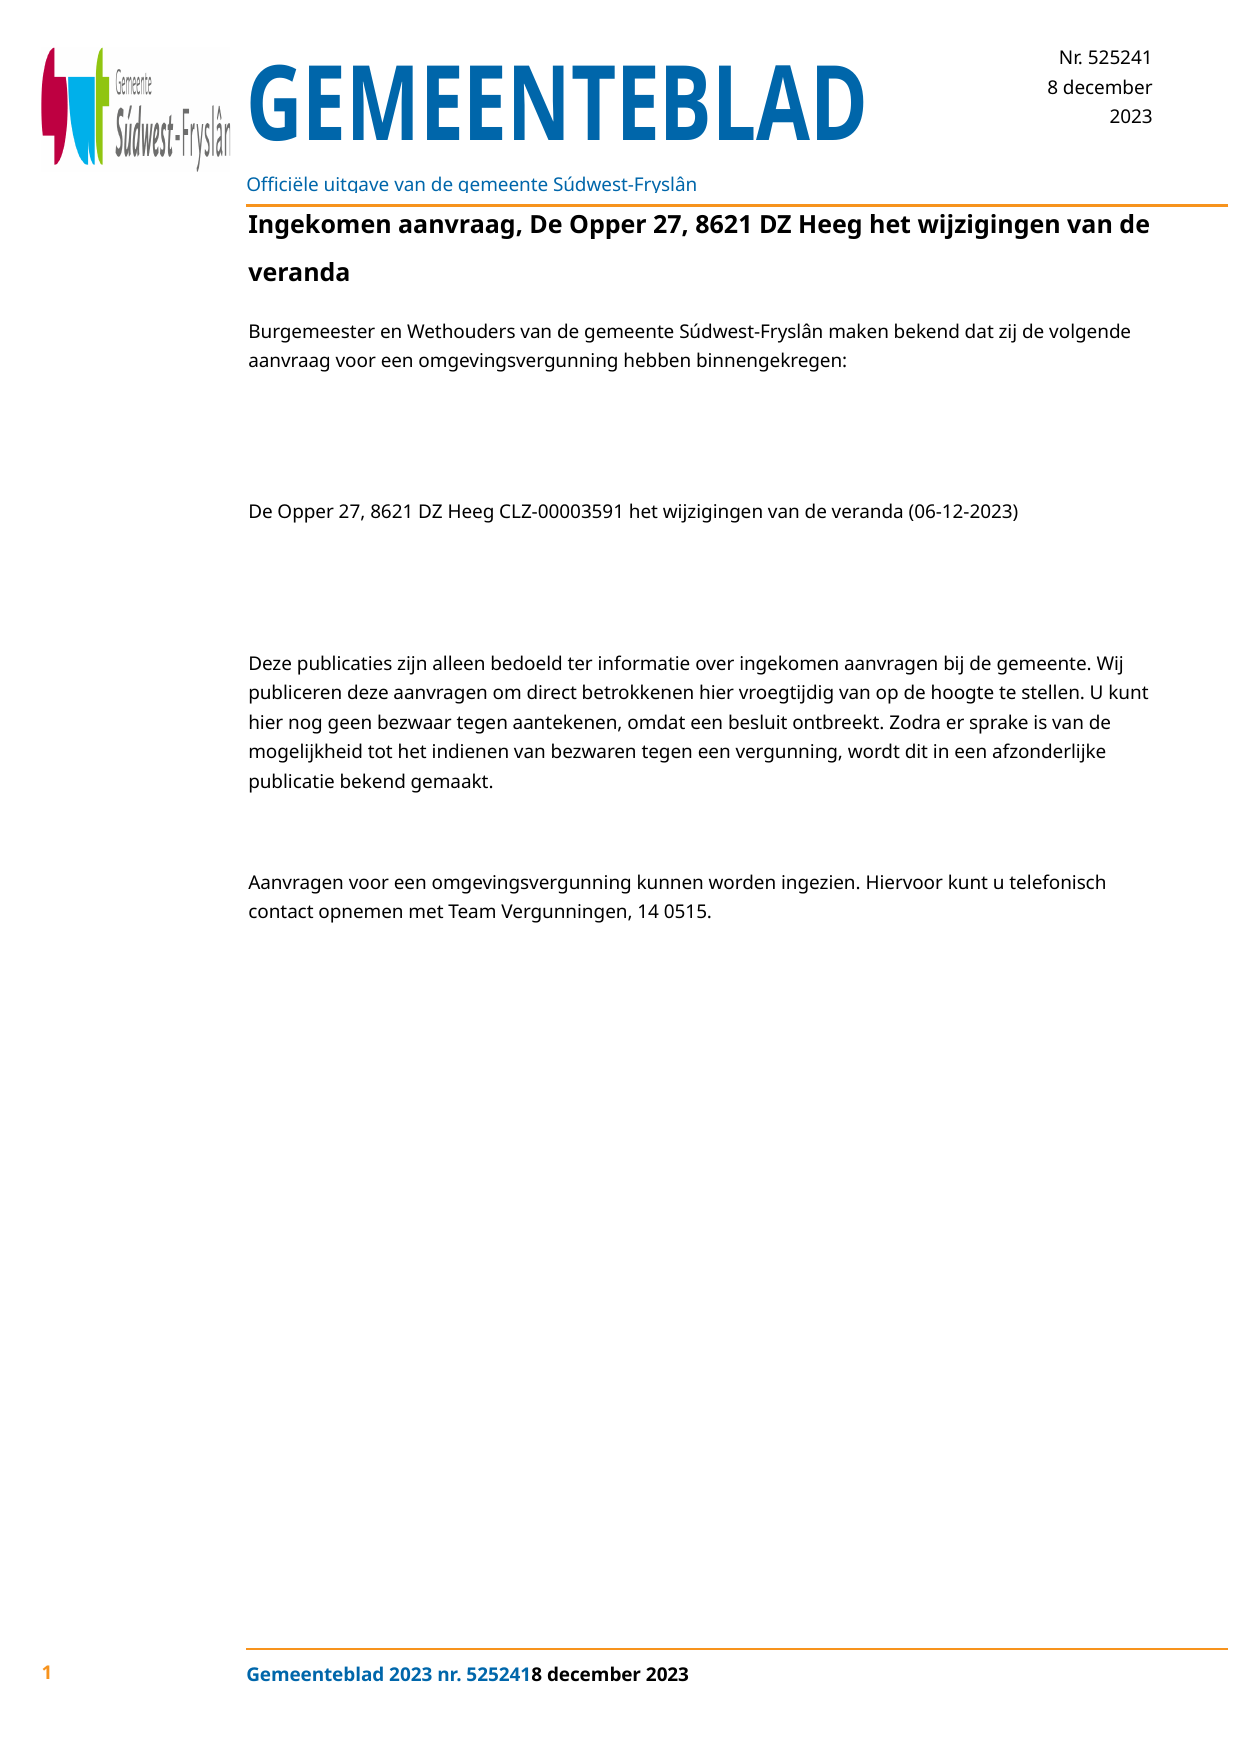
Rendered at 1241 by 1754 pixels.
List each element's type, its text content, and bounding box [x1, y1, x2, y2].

text Ingekomen aanvraag, De Opper 27, 8621 DZ Heeg het wijzigingen van de veranda [248, 207, 1152, 288]
text Burgemeester en Wethouders van de gemeente Súdwest-Fryslân maken bekend dat zij de volgende aanvraag voor een omgevingsvergunning hebben binnengekregen: [248, 318, 1152, 373]
text De Opper 27, 8621 DZ Heeg CLZ-00003591 het wijzigingen van de veranda (06-12-2023) [248, 499, 1152, 524]
picture [41, 47, 231, 172]
text Aanvragen voor een omgevingsvergunning kunnen worden ingezien. Hiervoor kunt u telefonisch contact opnemen met Team Vergunningen, 14 0515. [248, 869, 1152, 924]
text Deze publicaties zijn alleen bedoeld ter informatie over ingekomen aanvragen bij de gemeente. Wij publiceren deze aanvragen om direct betrokkenen hier vroegtijdig van op de hoogte te stellen. U kunt hier nog geen bezwaar tegen aantekenen, omdat een besluit ontbreekt. Zodra er sprake is van de mogelijkheid tot het indienen van bezwaren tegen een vergunning, wordt dit in een afzonderlijke publicatie bekend gemaakt. [248, 650, 1152, 794]
